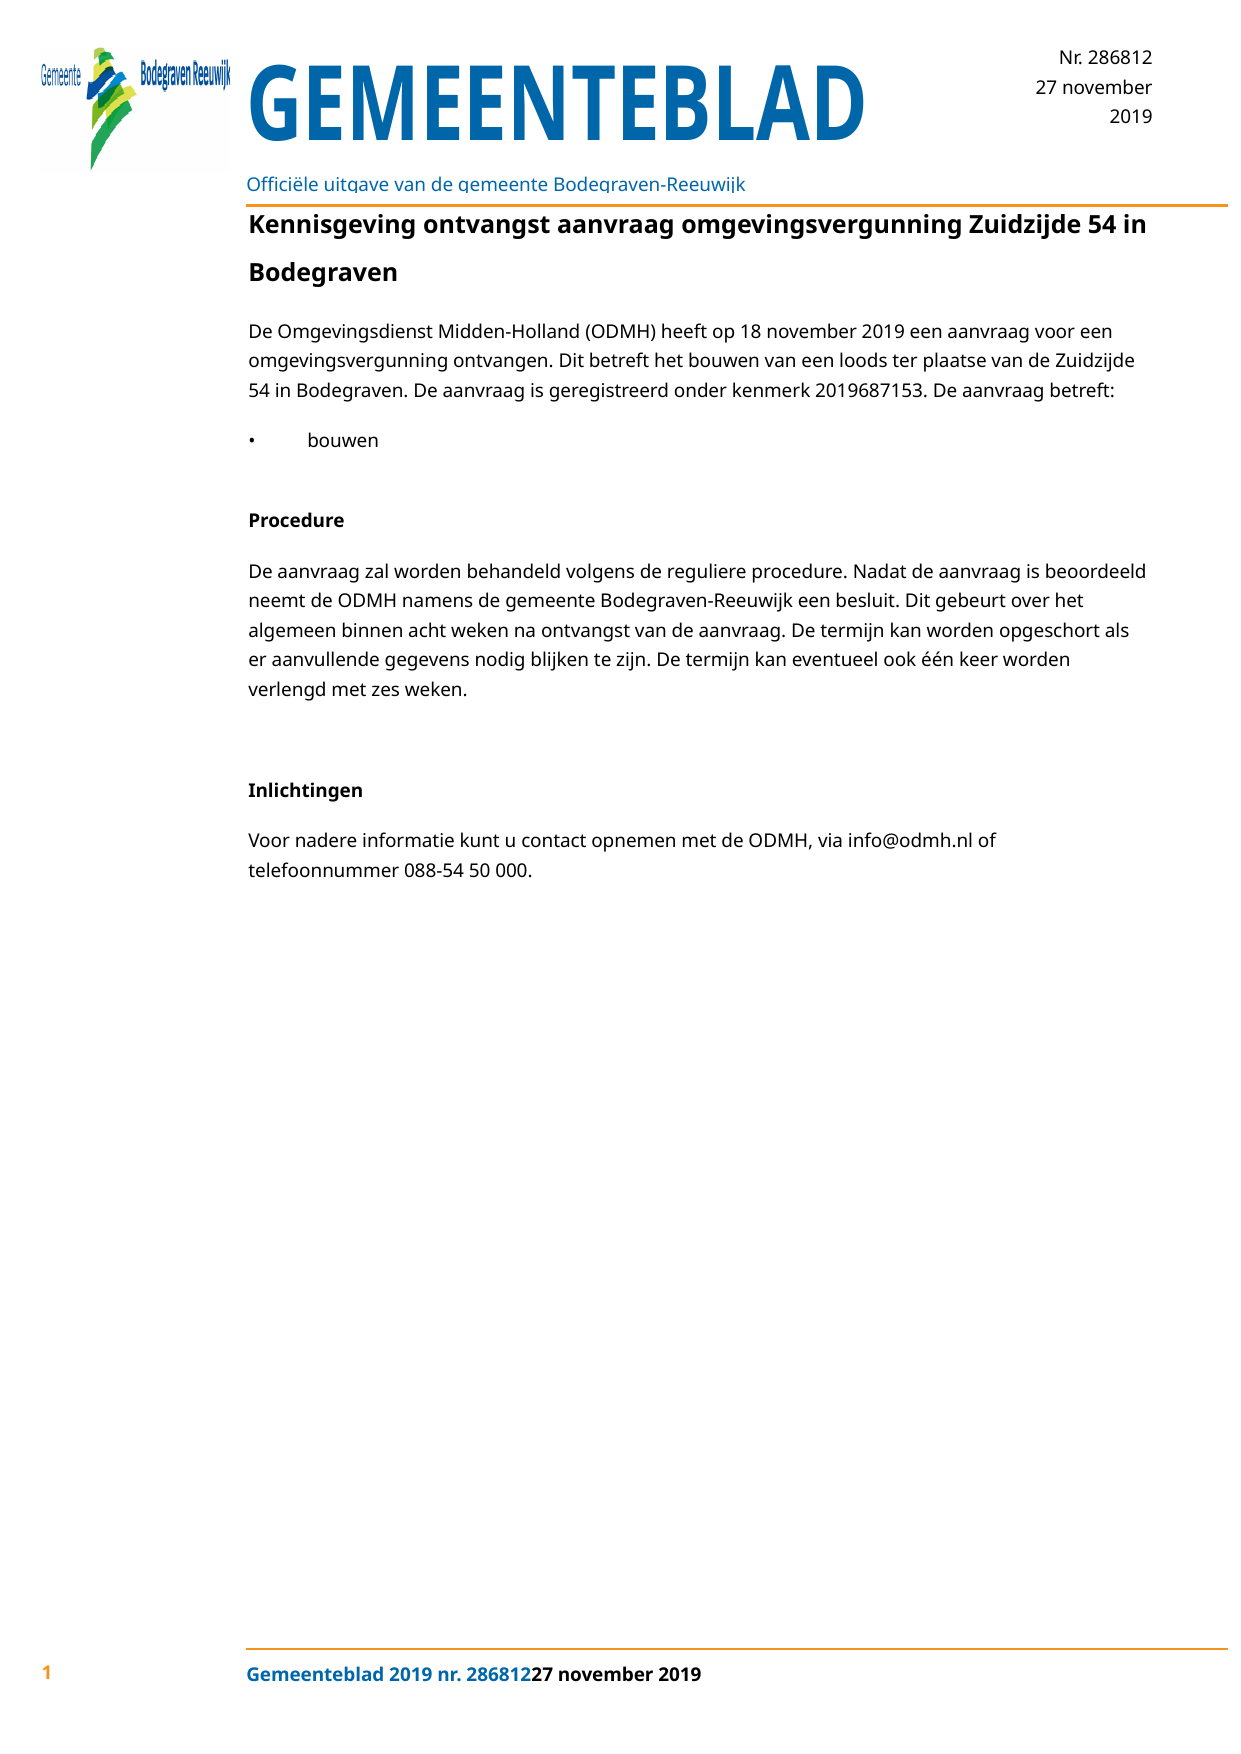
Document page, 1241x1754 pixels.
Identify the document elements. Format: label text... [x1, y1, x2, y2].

text De aanvraag zal worden behandeld volgens de reguliere procedure. Nadat de aanvraag is beoordeeld neemt de ODMH namens de gemeente Bodegraven-Reeuwijk een besluit. Dit gebeurt over het algemeen binnen acht weken na ontvangst van de aanvraag. De termijn kan worden opgeschort als er aanvullende gegevens nodig blijken te zijn. De termijn kan eventueel ook één keer worden verlengd met zes weken. [248, 558, 1152, 702]
text Procedure [248, 507, 1152, 533]
text Inlichtingen [248, 777, 1152, 803]
text Kennisgeving ontvangst aanvraag omgevingsvergunning Zuidzijde 54 in Bodegraven [248, 207, 1152, 288]
list bouwen [248, 427, 1152, 453]
text Voor nadere informatie kunt u contact opnemen met de ODMH, via info@odmh.nl of telefoonnummer 088-54 50 000. [248, 827, 1152, 883]
text De Omgevingsdienst Midden-Holland (ODMH) heeft op 18 november 2019 een aanvraag voor een omgevingsvergunning ontvangen. Dit betreft het bouwen van een loods ter plaatse van de Zuidzijde 54 in Bodegraven. De aanvraag is geregistreerd onder kenmerk 2019687153. De aanvraag betreft: [248, 318, 1152, 403]
picture [41, 47, 231, 172]
